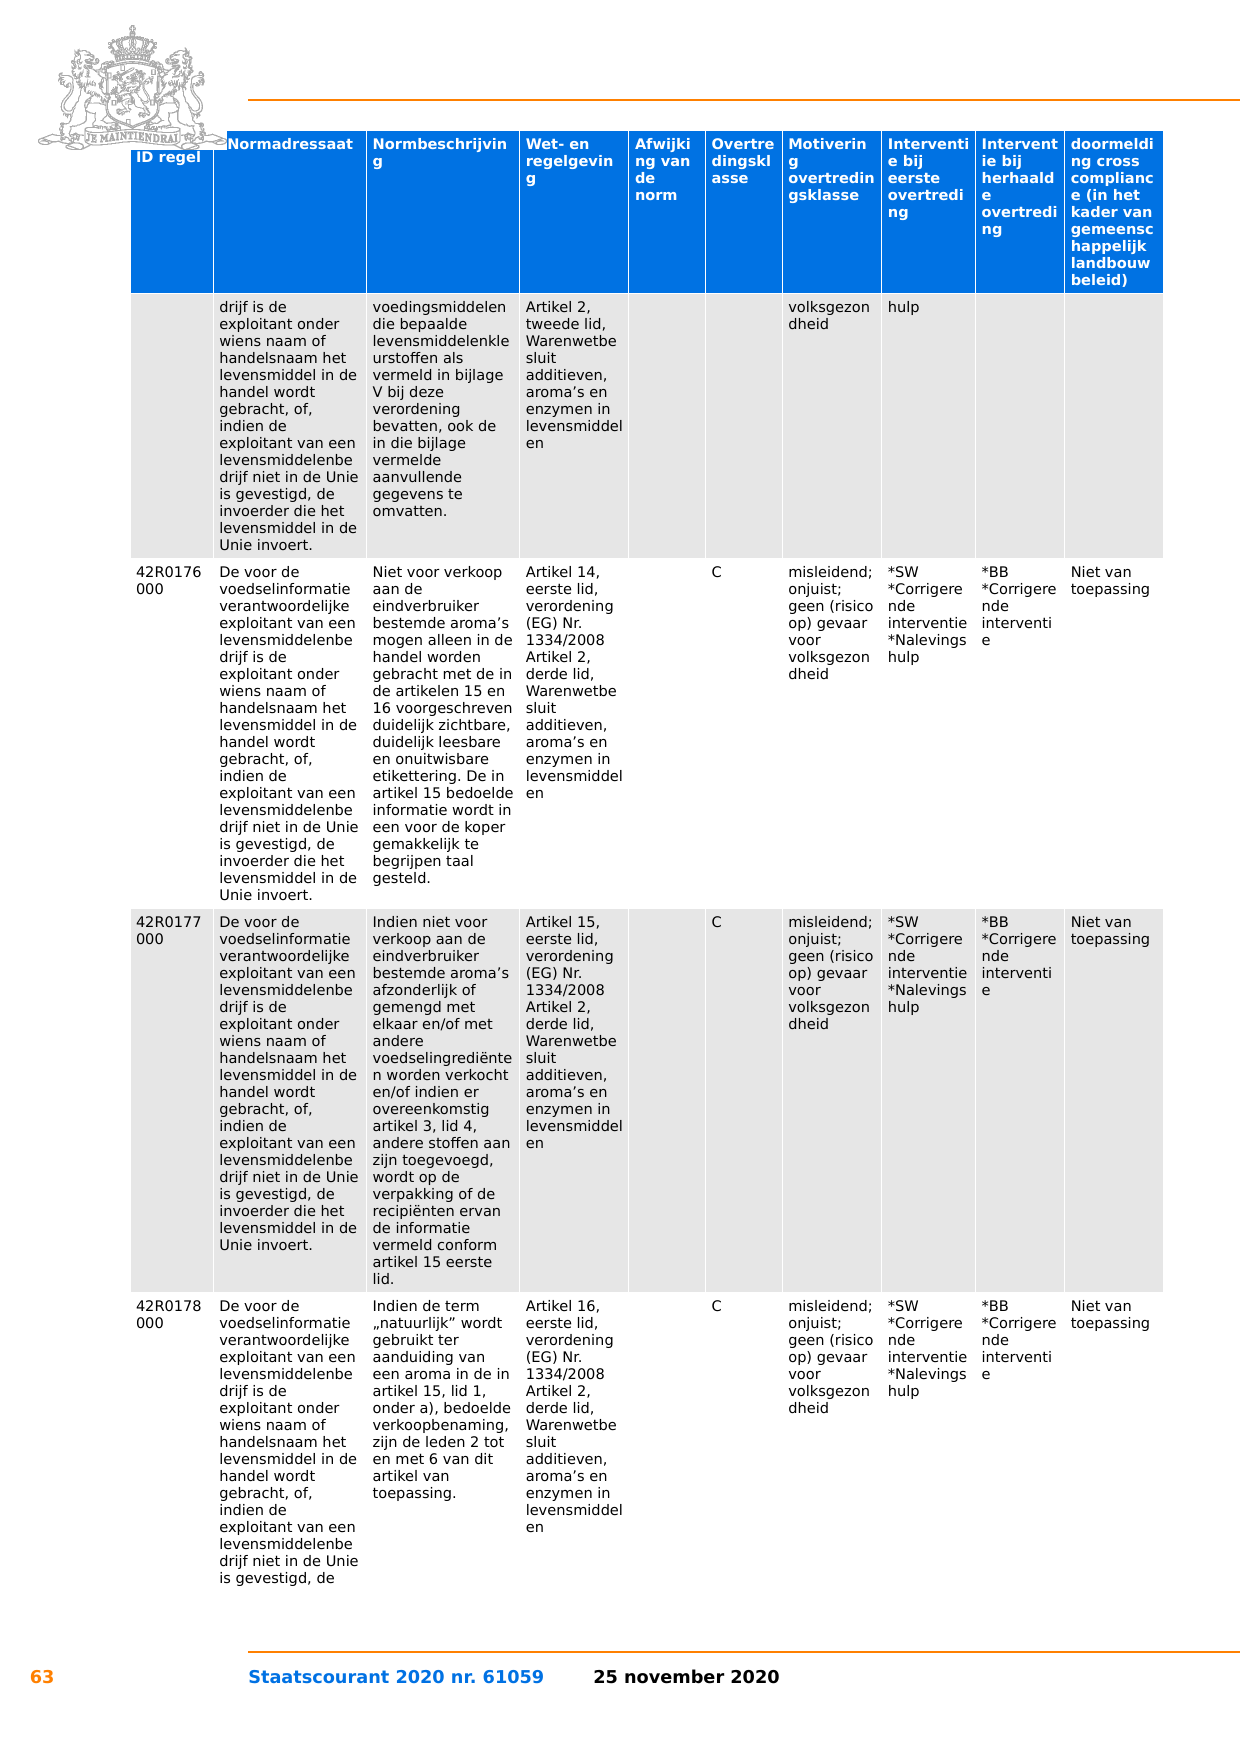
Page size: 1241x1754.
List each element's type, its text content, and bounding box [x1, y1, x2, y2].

table_cell volksgezondheid [783, 294, 881, 558]
table_header Normbeschrijving [367, 131, 519, 293]
table_cell Artikel 16, eerste lid, verordening (EG) Nr. 1334/2008 Artikel 2, derde lid, Warenwetbesluit additieven, aroma’s en enzymen in levensmiddelen [520, 1293, 628, 1591]
table_header doormelding cross compliance (in het kader van gemeenschappelijk landbouwbeleid) [1065, 131, 1163, 293]
table_cell *BB *Corrigerende interventie [976, 909, 1064, 1292]
table_cell Indien de term „natuurlijk” wordt gebruikt ter aanduiding van een aroma in de in artikel 15, lid 1, onder a), bedoelde verkoopbenaming, zijn de leden 2 tot en met 6 van dit artikel van toepassing. [367, 1293, 519, 1591]
table_cell 42R0178000 [131, 1293, 213, 1591]
table_cell misleidend; onjuist; geen (risico op) gevaar voor volksgezondheid [783, 559, 881, 908]
table_cell misleidend; onjuist; geen (risico op) gevaar voor volksgezondheid [783, 909, 881, 1292]
table_cell *SW *Corrigerende interventie *Nalevingshulp [882, 559, 975, 908]
table_cell misleidend; onjuist; geen (risico op) gevaar voor volksgezondheid [783, 1293, 881, 1591]
table_cell De voor de voedselinformatie verantwoordelijke exploitant van een levensmiddelenbedrijf is de exploitant onder wiens naam of handelsnaam het levensmiddel in de handel wordt gebracht, of, indien de exploitant van een levensmiddelenbedrijf niet in de Unie is gevestigd, de [214, 1293, 366, 1591]
table_cell C [706, 1293, 782, 1591]
table_cell Artikel 15, eerste lid, verordening (EG) Nr. 1334/2008 Artikel 2, derde lid, Warenwetbesluit additieven, aroma’s en enzymen in levensmiddelen [520, 909, 628, 1292]
table_cell voedingsmiddelen die bepaalde levensmiddelenkleurstoffen als vermeld in bijlage V bij deze verordening bevatten, ook de in die bijlage vermelde aanvullende gegevens te omvatten. [367, 294, 519, 558]
table_cell *BB *Corrigerende interventie [976, 559, 1064, 908]
table_header ID regel [131, 150, 213, 293]
table_cell [131, 294, 213, 558]
table_cell De voor de voedselinformatie verantwoordelijke exploitant van een levensmiddelenbedrijf is de exploitant onder wiens naam of handelsnaam het levensmiddel in de handel wordt gebracht, of, indien de exploitant van een levensmiddelenbedrijf niet in de Unie is gevestigd, de invoerder die het levensmiddel in de Unie invoert. [214, 559, 366, 908]
table_cell 42R0177000 [131, 909, 213, 1292]
table_header Interventie bij herhaalde overtreding [976, 131, 1064, 293]
table_cell [629, 294, 705, 558]
table_cell Niet voor verkoop aan de eindverbruiker bestemde aroma’s mogen alleen in de handel worden gebracht met de in de artikelen 15 en 16 voorgeschreven duidelijk zichtbare, duidelijk leesbare en onuitwisbare etikettering. De in artikel 15 bedoelde informatie wordt in een voor de koper gemakkelijk te begrijpen taal gesteld. [367, 559, 519, 908]
table_cell hulp [882, 294, 975, 558]
table_cell [629, 559, 705, 908]
table_cell Artikel 2, tweede lid, Warenwetbesluit additieven, aroma’s en enzymen in levensmiddelen [520, 294, 628, 558]
table_cell [629, 909, 705, 1292]
table_header Overtredingsklasse [706, 131, 782, 293]
table_cell [629, 1293, 705, 1591]
table_header Interventie bij eerste overtreding [882, 131, 975, 293]
table_header Normadressaat [214, 131, 366, 293]
table_cell Niet van toepassing [1065, 909, 1163, 1292]
table_cell drijf is de exploitant onder wiens naam of handelsnaam het levensmiddel in de handel wordt gebracht, of, indien de exploitant van een levensmiddelenbedrijf niet in de Unie is gevestigd, de invoerder die het levensmiddel in de Unie invoert. [214, 294, 366, 558]
table_cell C [706, 909, 782, 1292]
table_cell Indien niet voor verkoop aan de eindverbruiker bestemde aroma’s afzonderlijk of gemengd met elkaar en/of met andere voedselingrediënten worden verkocht en/of indien er overeenkomstig artikel 3, lid 4, andere stoffen aan zijn toegevoegd, wordt op de verpakking of de recipiënten ervan de informatie vermeld conform artikel 15 eerste lid. [367, 909, 519, 1292]
table_cell *SW *Corrigerende interventie *Nalevingshulp [882, 1293, 975, 1591]
table_header Motivering overtredingsklasse [783, 131, 881, 293]
table_cell Niet van toepassing [1065, 559, 1163, 908]
table_header Afwijking van de norm [629, 131, 705, 293]
table_cell [1065, 294, 1163, 558]
table_cell [706, 294, 782, 558]
table_cell C [706, 559, 782, 908]
table_cell *BB *Corrigerende interventie [976, 1293, 1064, 1591]
table_cell [976, 294, 1064, 558]
picture [38, 25, 227, 150]
table_cell Artikel 14, eerste lid, verordening (EG) Nr. 1334/2008 Artikel 2, derde lid, Warenwetbesluit additieven, aroma’s en enzymen in levensmiddelen [520, 559, 628, 908]
table_cell 42R0176000 [131, 559, 213, 908]
table_cell *SW *Corrigerende interventie *Nalevingshulp [882, 909, 975, 1292]
table_cell Niet van toepassing [1065, 1293, 1163, 1591]
table_cell De voor de voedselinformatie verantwoordelijke exploitant van een levensmiddelenbedrijf is de exploitant onder wiens naam of handelsnaam het levensmiddel in de handel wordt gebracht, of, indien de exploitant van een levensmiddelenbedrijf niet in de Unie is gevestigd, de invoerder die het levensmiddel in de Unie invoert. [214, 909, 366, 1292]
table_header Wet- en regelgeving [520, 131, 628, 293]
